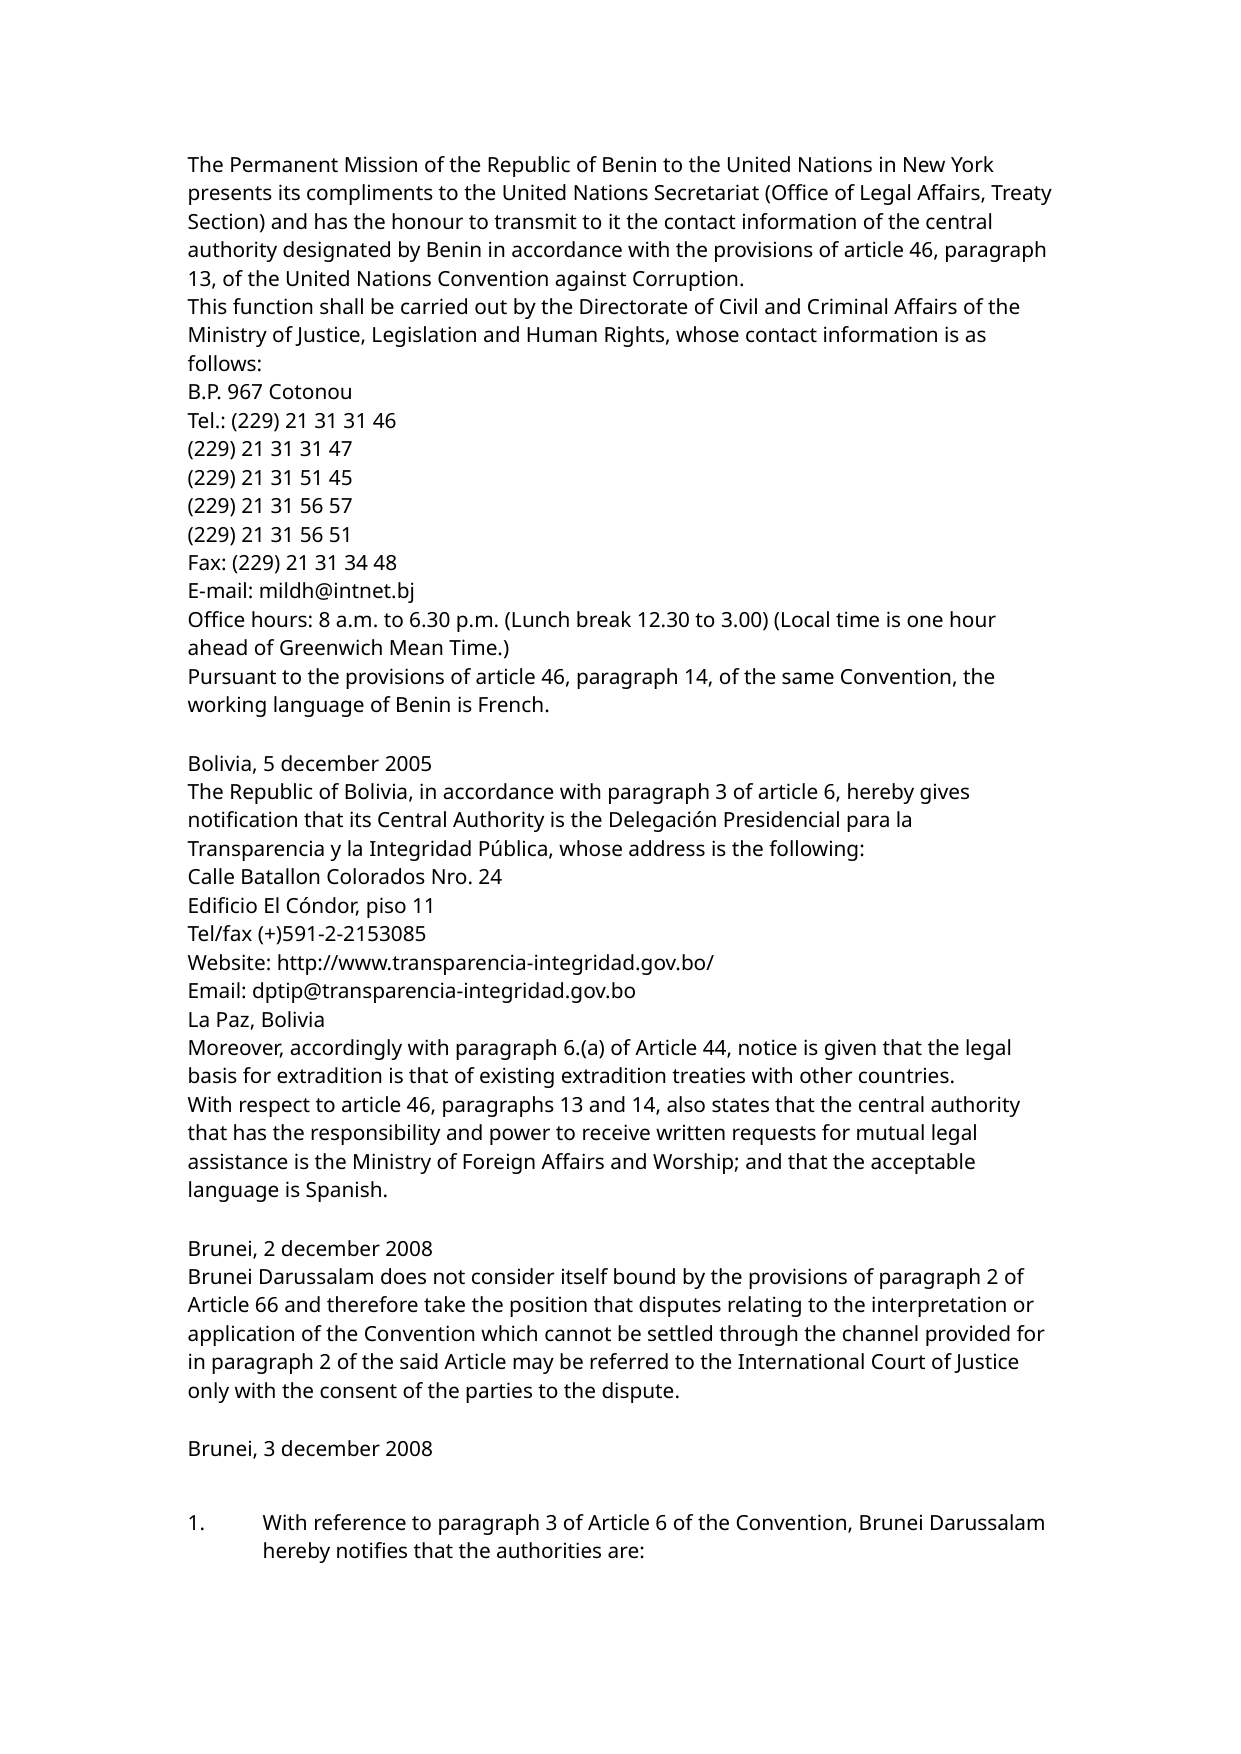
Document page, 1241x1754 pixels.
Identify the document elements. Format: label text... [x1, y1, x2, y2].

text Moreover, accordingly with paragraph 6.(a) of Article 44, notice is given that the legal basis for extradition is that of existing extradition treaties with other countries. [187, 1033, 1053, 1090]
text The Republic of Bolivia, in accordance with paragraph 3 of article 6, hereby gives notification that its Central Authority is the Delegación Presidencial para la Transparencia y la Integridad Pública, whose address is the following: [187, 777, 1053, 862]
text Tel/fax (+)591-2-2153085 [187, 919, 1053, 948]
text Brunei, 2 december 2008 [187, 1234, 1053, 1262]
text (229) 21 31 51 45 [187, 463, 1053, 491]
text Tel.: (229) 21 31 31 46 [187, 406, 1053, 434]
text Pursuant to the provisions of article 46, paragraph 14, of the same Convention, the working language of Benin is French. [187, 662, 1053, 719]
text Brunei Darussalam does not consider itself bound by the provisions of paragraph 2 of Article 66 and therefore take the position that disputes relating to the interpretation or application of the Convention which cannot be settled through the channel provided for in paragraph 2 of the said Article may be referred to the International Court of Justice only with the consent of the parties to the dispute. [187, 1262, 1053, 1404]
text Fax: (229) 21 31 34 48 [187, 548, 1053, 577]
text Edificio El Cóndor, piso 11 [187, 891, 1053, 919]
text Website: http://www.transparencia-integridad.gov.bo/ [187, 948, 1053, 976]
text With respect to article 46, paragraphs 13 and 14, also states that the central authority that has the responsibility and power to receive written requests for mutual legal assistance is the Ministry of Foreign Affairs and Worship; and that the acceptable language is Spanish. [187, 1090, 1053, 1204]
text (229) 21 31 31 47 [187, 434, 1053, 463]
text (229) 21 31 56 57 [187, 491, 1053, 520]
text La Paz, Bolivia [187, 1005, 1053, 1033]
text This function shall be carried out by the Directorate of Civil and Criminal Affairs of the Ministry of Justice, Legislation and Human Rights, whose contact information is as follows: [187, 292, 1053, 377]
text Calle Batallon Colorados Nro. 24 [187, 862, 1053, 891]
text Office hours: 8 a.m. to 6.30 p.m. (Lunch break 12.30 to 3.00) (Local time is one hour ahead of Greenwich Mean Time.) [187, 605, 1053, 662]
list With reference to paragraph 3 of Article 6 of the Convention, Brunei Darussalam hereby notifies that the authorities are: [187, 1508, 1053, 1565]
text (229) 21 31 56 51 [187, 520, 1053, 548]
text Bolivia, 5 december 2005 [187, 749, 1053, 777]
text E-mail: mildh@intnet.bj [187, 577, 1053, 605]
text B.P. 967 Cotonou [187, 377, 1053, 406]
text Email: dptip@transparencia-integridad.gov.bo [187, 976, 1053, 1005]
text Brunei, 3 december 2008 [187, 1434, 1053, 1463]
text The Permanent Mission of the Republic of Benin to the United Nations in New York presents its compliments to the United Nations Secretariat (Office of Legal Affairs, Treaty Section) and has the honour to transmit to it the contact information of the central authority designated by Benin in accordance with the provisions of article 46, paragraph 13, of the United Nations Convention against Corruption. [187, 150, 1053, 292]
